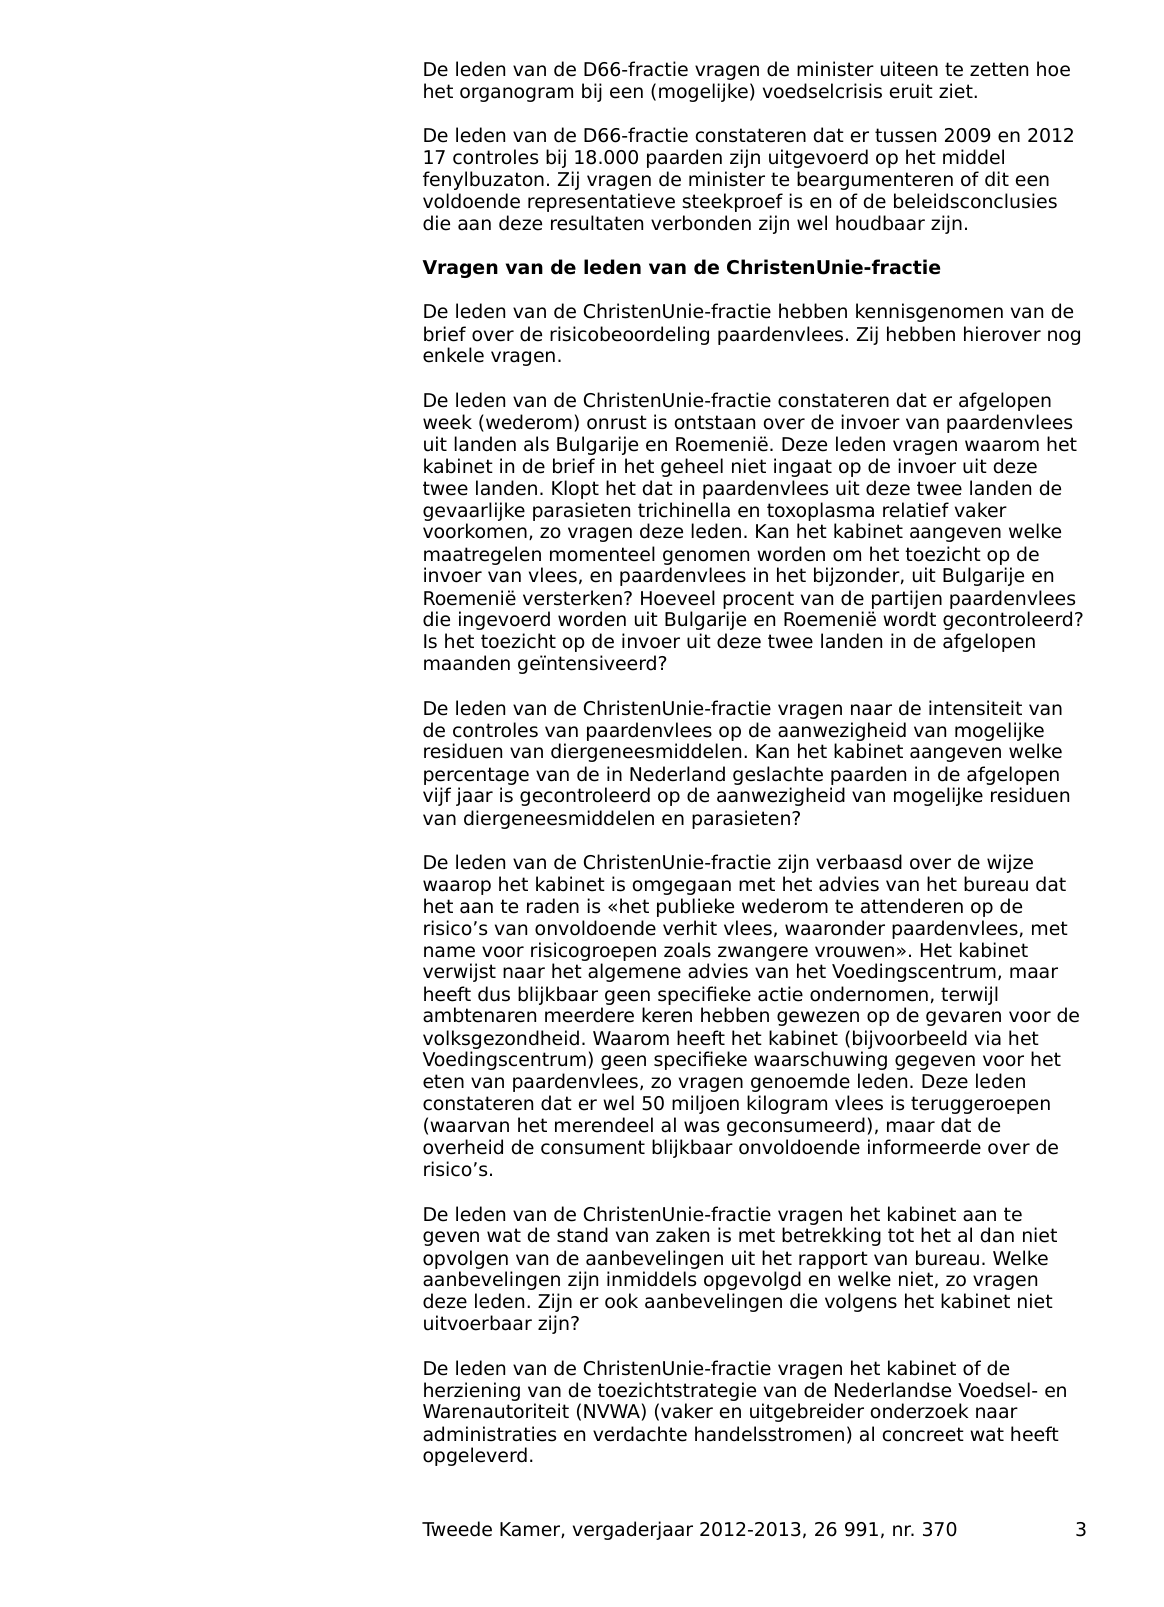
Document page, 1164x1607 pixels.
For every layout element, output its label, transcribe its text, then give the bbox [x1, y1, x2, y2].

text De leden van de ChristenUnie-fractie constateren dat er afgelopen week (wederom) onrust is ontstaan over de invoer van paardenvlees uit landen als Bulgarije en Roemenië. Deze leden vragen waarom het kabinet in de brief in het geheel niet ingaat op de invoer uit deze twee landen. Klopt het dat in paardenvlees uit deze twee landen de gevaarlijke parasieten trichinella en toxoplasma relatief vaker voorkomen, zo vragen deze leden. Kan het kabinet aangeven welke maatregelen momenteel genomen worden om het toezicht op de invoer van vlees, en paardenvlees in het bijzonder, uit Bulgarije en Roemenië versterken? Hoeveel procent van de partijen paardenvlees die ingevoerd worden uit Bulgarije en Roemenië wordt gecontroleerd? Is het toezicht op de invoer uit deze twee landen in de afgelopen maanden geïntensiveerd? [422, 389, 1087, 675]
text De leden van de D66-fractie constateren dat er tussen 2009 en 2012 17 controles bij 18.000 paarden zijn uitgevoerd op het middel fenylbuzaton. Zij vragen de minister te beargumenteren of dit een voldoende representatieve steekproef is en of de beleidsconclusies die aan deze resultaten verbonden zijn wel houdbaar zijn. [422, 125, 1087, 235]
text De leden van de ChristenUnie-fractie zijn verbaasd over de wijze waarop het kabinet is omgegaan met het advies van het bureau dat het aan te raden is «het publieke wederom te attenderen op de risico’s van onvoldoende verhit vlees, waaronder paardenvlees, met name voor risicogroepen zoals zwangere vrouwen». Het kabinet verwijst naar het algemene advies van het Voedingscentrum, maar heeft dus blijkbaar geen specifieke actie ondernomen, terwijl ambtenaren meerdere keren hebben gewezen op de gevaren voor de volksgezondheid. Waarom heeft het kabinet (bijvoorbeeld via het Voedingscentrum) geen specifieke waarschuwing gegeven voor het eten van paardenvlees, zo vragen genoemde leden. Deze leden constateren dat er wel 50 miljoen kilogram vlees is teruggeroepen (waarvan het merendeel al was geconsumeerd), maar dat de overheid de consument blijkbaar onvoldoende informeerde over de risico’s. [422, 852, 1087, 1181]
text De leden van de ChristenUnie-fractie hebben kennisgenomen van de brief over de risicobeoordeling paardenvlees. Zij hebben hierover nog enkele vragen. [422, 301, 1087, 367]
subtitle Vragen van de leden van de ChristenUnie-fractie [422, 257, 1087, 279]
text De leden van de D66-fractie vragen de minister uiteen te zetten hoe het organogram bij een (mogelijke) voedselcrisis eruit ziet. [422, 59, 1087, 103]
text De leden van de ChristenUnie-fractie vragen het kabinet aan te geven wat de stand van zaken is met betrekking tot het al dan niet opvolgen van de aanbevelingen uit het rapport van bureau. Welke aanbevelingen zijn inmiddels opgevolgd en welke niet, zo vragen deze leden. Zijn er ook aanbevelingen die volgens het kabinet niet uitvoerbaar zijn? [422, 1203, 1087, 1335]
text De leden van de ChristenUnie-fractie vragen het kabinet of de herziening van de toezichtstrategie van de Nederlandse Voedsel- en Warenautoriteit (NVWA) (vaker en uitgebreider onderzoek naar administraties en verdachte handelsstromen) al concreet wat heeft opgeleverd. [422, 1357, 1087, 1467]
text De leden van de ChristenUnie-fractie vragen naar de intensiteit van de controles van paardenvlees op de aanwezigheid van mogelijke residuen van diergeneesmiddelen. Kan het kabinet aangeven welke percentage van de in Nederland geslachte paarden in de afgelopen vijf jaar is gecontroleerd op de aanwezigheid van mogelijke residuen van diergeneesmiddelen en parasieten? [422, 697, 1087, 829]
